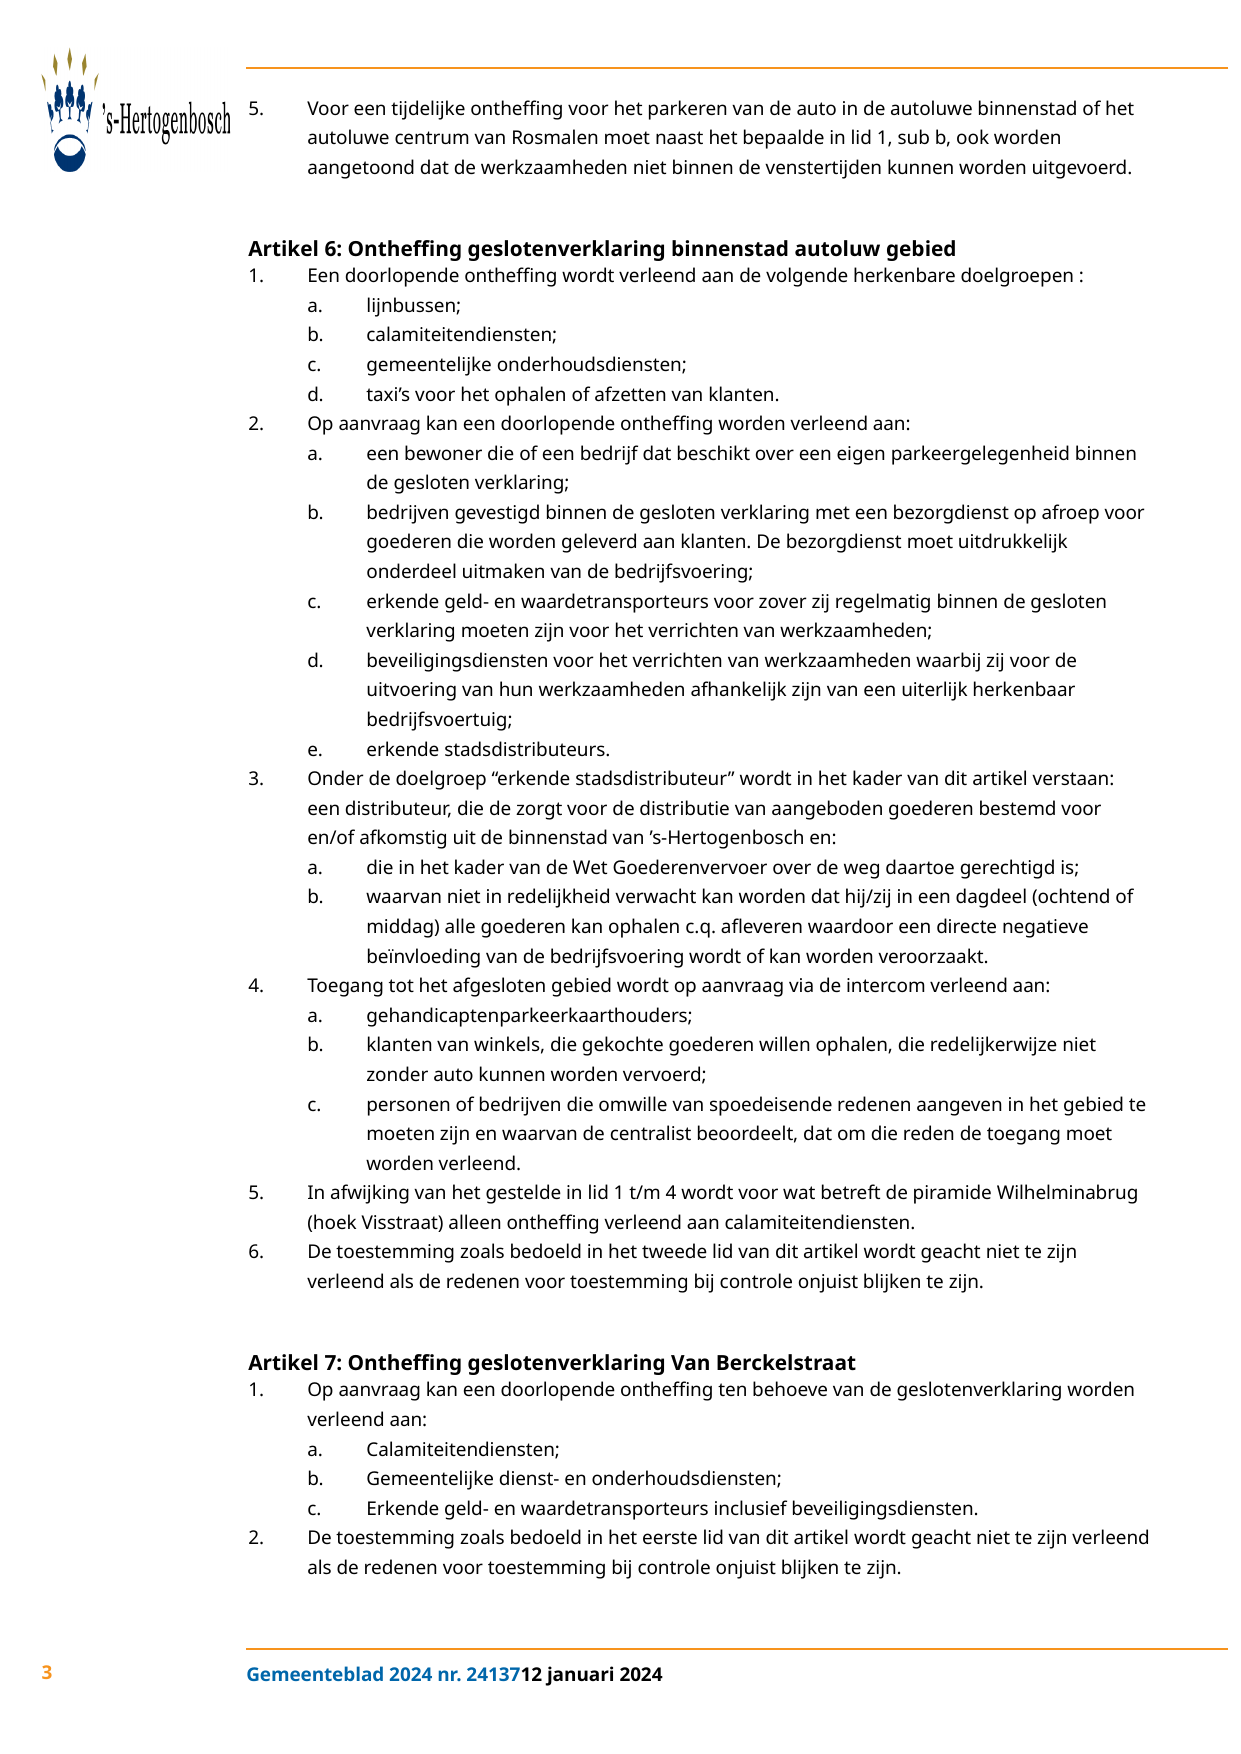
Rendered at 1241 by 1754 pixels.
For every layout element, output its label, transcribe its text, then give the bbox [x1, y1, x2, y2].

list Op aanvraag kan een doorlopende ontheffing worden verleend aan: [248, 410, 1152, 436]
text Artikel 6: Ontheffing geslotenverklaring binnenstad autoluw gebied [248, 234, 1152, 262]
list erkende geld- en waardetransporteurs voor zover zij regelmatig binnen de gesloten verklaring moeten zijn voor het verrichten van werkzaamheden; [307, 588, 1152, 643]
list Erkende geld- en waardetransporteurs inclusief beveiligingsdiensten. [307, 1495, 1152, 1521]
list Toegang tot het afgesloten gebied wordt op aanvraag via de intercom verleend aan: [248, 972, 1152, 998]
text Artikel 7: Ontheffing geslotenverklaring Van Berckelstraat [248, 1348, 1152, 1377]
list gehandicaptenparkeerkaarthouders; [307, 1002, 1152, 1028]
list calamiteitendiensten; [307, 322, 1152, 347]
picture [41, 47, 231, 172]
list In afwijking van het gestelde in lid 1 t/m 4 wordt voor wat betreft de piramide Wilhelminabrug (hoek Visstraat) alleen ontheffing verleend aan calamiteitendiensten. [248, 1179, 1152, 1235]
list Een doorlopende ontheffing wordt verleend aan de volgende herkenbare doelgroepen : [248, 262, 1152, 288]
list die in het kader van de Wet Goederenvervoer over de weg daartoe gerechtigd is; [307, 854, 1152, 880]
list erkende stadsdistributeurs. [307, 736, 1152, 761]
list personen of bedrijven die omwille van spoedeisende redenen aangeven in het gebied te moeten zijn en waarvan de centralist beoordeelt, dat om die reden de toegang moet worden verleend. [307, 1091, 1152, 1176]
list lijnbussen; [307, 292, 1152, 318]
list klanten van winkels, die gekochte goederen willen ophalen, die redelijkerwijze niet zonder auto kunnen worden vervoerd; [307, 1032, 1152, 1087]
list De toestemming zoals bedoeld in het eerste lid van dit artikel wordt geacht niet te zijn verleend als de redenen voor toestemming bij controle onjuist blijken te zijn. [248, 1524, 1152, 1580]
list waarvan niet in redelijkheid verwacht kan worden dat hij/zij in een dagdeel (ochtend of middag) alle goederen kan ophalen c.q. afleveren waardoor een directe negatieve beïnvloeding van de bedrijfsvoering wordt of kan worden veroorzaakt. [307, 884, 1152, 968]
list bedrijven gevestigd binnen de gesloten verklaring met een bezorgdienst op afroep voor goederen die worden geleverd aan klanten. De bezorgdienst moet uitdrukkelijk onderdeel uitmaken van de bedrijfsvoering; [307, 499, 1152, 584]
list De toestemming zoals bedoeld in het tweede lid van dit artikel wordt geacht niet te zijn verleend als de redenen voor toestemming bij controle onjuist blijken te zijn. [248, 1239, 1152, 1294]
list beveiligingsdiensten voor het verrichten van werkzaamheden waarbij zij voor de uitvoering van hun werkzaamheden afhankelijk zijn van een uiterlijk herkenbaar bedrijfsvoertuig; [307, 647, 1152, 732]
list Voor een tijdelijke ontheffing voor het parkeren van de auto in de autoluwe binnenstad of het autoluwe centrum van Rosmalen moet naast het bepaalde in lid 1, sub b, ook worden aangetoond dat de werkzaamheden niet binnen de venstertijden kunnen worden uitgevoerd. [248, 95, 1152, 180]
list Op aanvraag kan een doorlopende ontheffing ten behoeve van de geslotenverklaring worden verleend aan: [248, 1377, 1152, 1432]
list Gemeentelijke dienst- en onderhoudsdiensten; [307, 1465, 1152, 1491]
list gemeentelijke onderhoudsdiensten; [307, 351, 1152, 377]
list taxi’s voor het ophalen of afzetten van klanten. [307, 381, 1152, 406]
list Calamiteitendiensten; [307, 1436, 1152, 1462]
list Onder de doelgroep “erkende stadsdistributeur” wordt in het kader van dit artikel verstaan: een distributeur, die de zorgt voor de distributie van aangeboden goederen bestemd voor en/of afkomstig uit de binnenstad van ’s-Hertogenbosch en: [248, 765, 1152, 850]
list een bewoner die of een bedrijf dat beschikt over een eigen parkeergelegenheid binnen de gesloten verklaring; [307, 440, 1152, 495]
